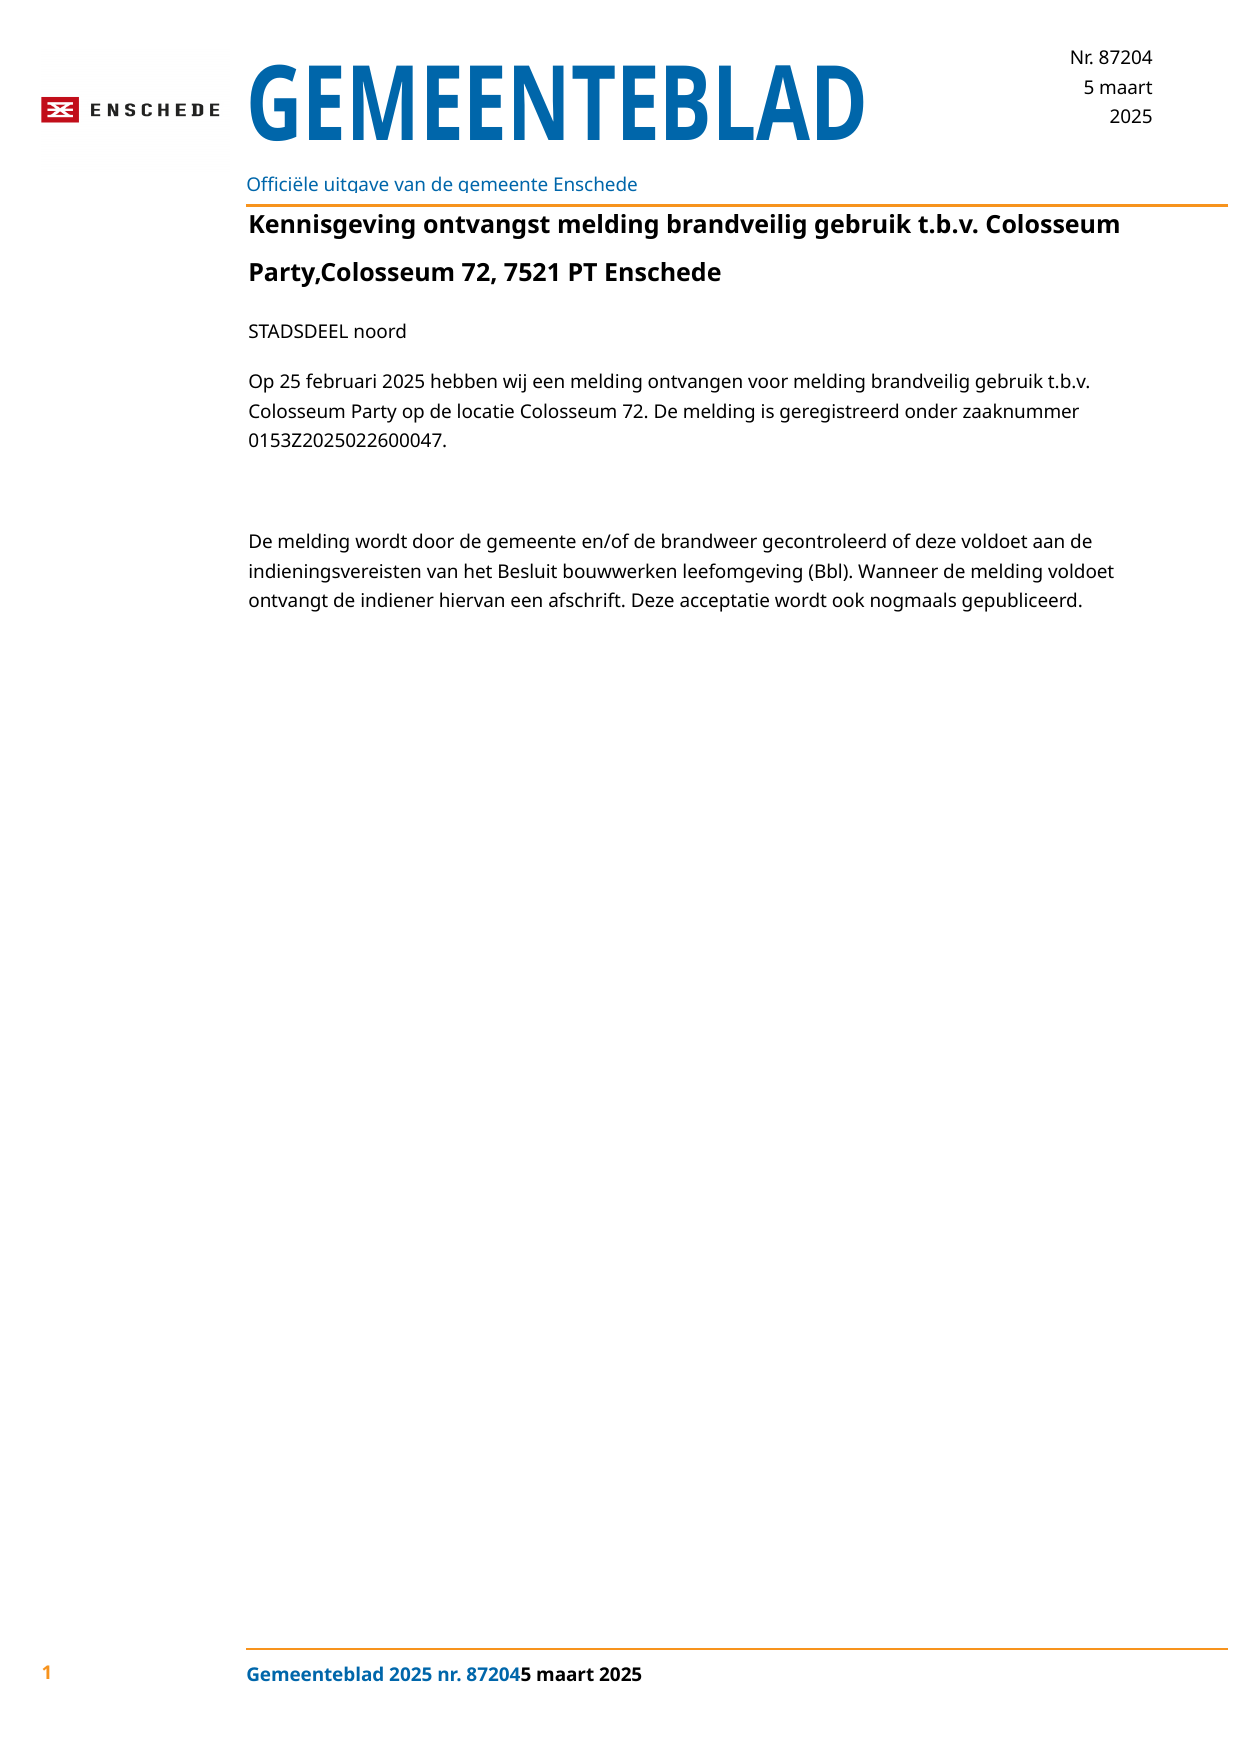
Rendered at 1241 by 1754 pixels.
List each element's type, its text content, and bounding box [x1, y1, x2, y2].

text STADSDEEL noord [248, 318, 1152, 344]
text De melding wordt door de gemeente en/of de brandweer gecontroleerd of deze voldoet aan de indieningsvereisten van het Besluit bouwwerken leefomgeving (Bbl). Wanneer de melding voldoet ontvangt de indiener hiervan een afschrift. Deze acceptatie wordt ook nogmaals gepubliceerd. [248, 528, 1152, 613]
text Kennisgeving ontvangst melding brandveilig gebruik t.b.v. Colosseum Party,Colosseum 72, 7521 PT Enschede [248, 207, 1152, 288]
text Op 25 februari 2025 hebben wij een melding ontvangen voor melding brandveilig gebruik t.b.v. Colosseum Party op de locatie Colosseum 72. De melding is geregistreerd onder zaaknummer 0153Z2025022600047. [248, 368, 1152, 453]
picture [41, 47, 231, 172]
